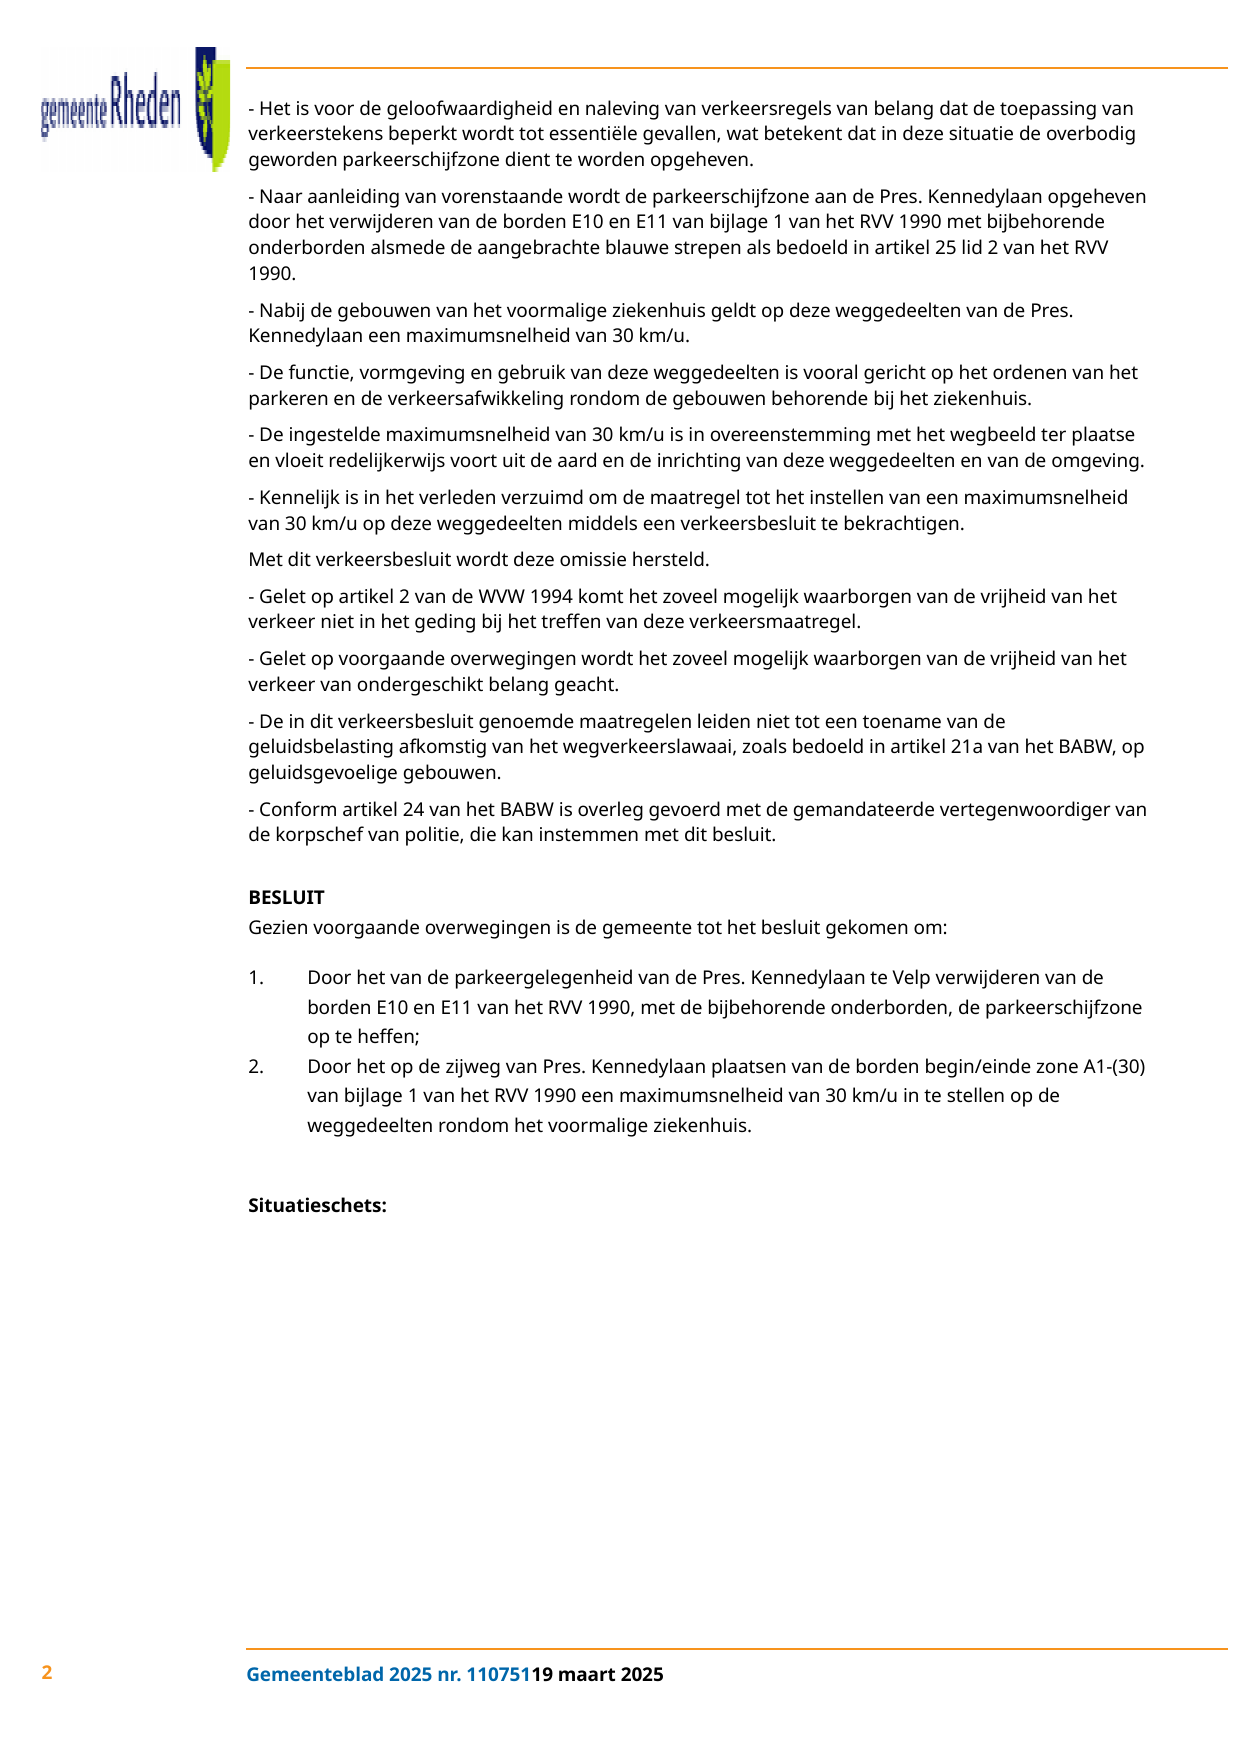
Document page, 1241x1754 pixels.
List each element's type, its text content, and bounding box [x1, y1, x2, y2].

text - Gelet op artikel 2 van de WVW 1994 komt het zoveel mogelijk waarborgen van de vrijheid van het verkeer niet in het geding bij het treffen van deze verkeersmaatregel. [248, 583, 1152, 634]
text - Gelet op voorgaande overwegingen wordt het zoveel mogelijk waarborgen van de vrijheid van het verkeer van ondergeschikt belang geacht. [248, 645, 1152, 697]
text - Naar aanleiding van vorenstaande wordt de parkeerschijfzone aan de Pres. Kennedylaan opgeheven door het verwijderen van de borden E10 en E11 van bijlage 1 van het RVV 1990 met bijbehorende onderborden alsmede de aangebrachte blauwe strepen als bedoeld in artikel 25 lid 2 van het RVV 1990. [248, 183, 1152, 286]
text - Nabij de gebouwen van het voormalige ziekenhuis geldt op deze weggedeelten van de Pres. Kennedylaan een maximumsnelheid van 30 km/u. [248, 297, 1152, 348]
text Situatieschets: [248, 1192, 1152, 1218]
text - Het is voor de geloofwaardigheid en naleving van verkeersregels van belang dat de toepassing van verkeerstekens beperkt wordt tot essentiële gevallen, wat betekent dat in deze situatie de overbodig geworden parkeerschijfzone dient te worden opgeheven. [248, 95, 1152, 172]
text BESLUIT [248, 884, 1152, 910]
list Door het van de parkeergelegenheid van de Pres. Kennedylaan te Velp verwijderen van de borden E10 en E11 van het RVV 1990, met de bijbehorende onderborden, de parkeerschijfzone op te heffen; [248, 964, 1152, 1049]
picture [41, 47, 231, 172]
text - De ingestelde maximumsnelheid van 30 km/u is in overeenstemming met het wegbeeld ter plaatse en vloeit redelijkerwijs voort uit de aard en de inrichting van deze weggedeelten en van de omgeving. [248, 422, 1152, 473]
text - De in dit verkeersbesluit genoemde maatregelen leiden niet tot een toename van de geluidsbelasting afkomstig van het wegverkeerslawaai, zoals bedoeld in artikel 21a van het BABW, op geluidsgevoelige gebouwen. [248, 708, 1152, 785]
text - Conform artikel 24 van het BABW is overleg gevoerd met de gemandateerde vertegenwoordiger van de korpschef van politie, die kan instemmen met dit besluit. [248, 796, 1152, 847]
list Door het op de zijweg van Pres. Kennedylaan plaatsen van de borden begin/einde zone A1-(30) van bijlage 1 van het RVV 1990 een maximumsnelheid van 30 km/u in te stellen op de weggedeelten rondom het voormalige ziekenhuis. [248, 1053, 1152, 1138]
text Met dit verkeersbesluit wordt deze omissie hersteld. [248, 546, 1152, 572]
text - De functie, vormgeving en gebruik van deze weggedeelten is vooral gericht op het ordenen van het parkeren en de verkeersafwikkeling rondom de gebouwen behorende bij het ziekenhuis. [248, 359, 1152, 411]
text - Kennelijk is in het verleden verzuimd om de maatregel tot het instellen van een maximumsnelheid van 30 km/u op deze weggedeelten middels een verkeersbesluit te bekrachtigen. [248, 484, 1152, 535]
text Gezien voorgaande overwegingen is de gemeente tot het besluit gekomen om: [248, 914, 1152, 940]
